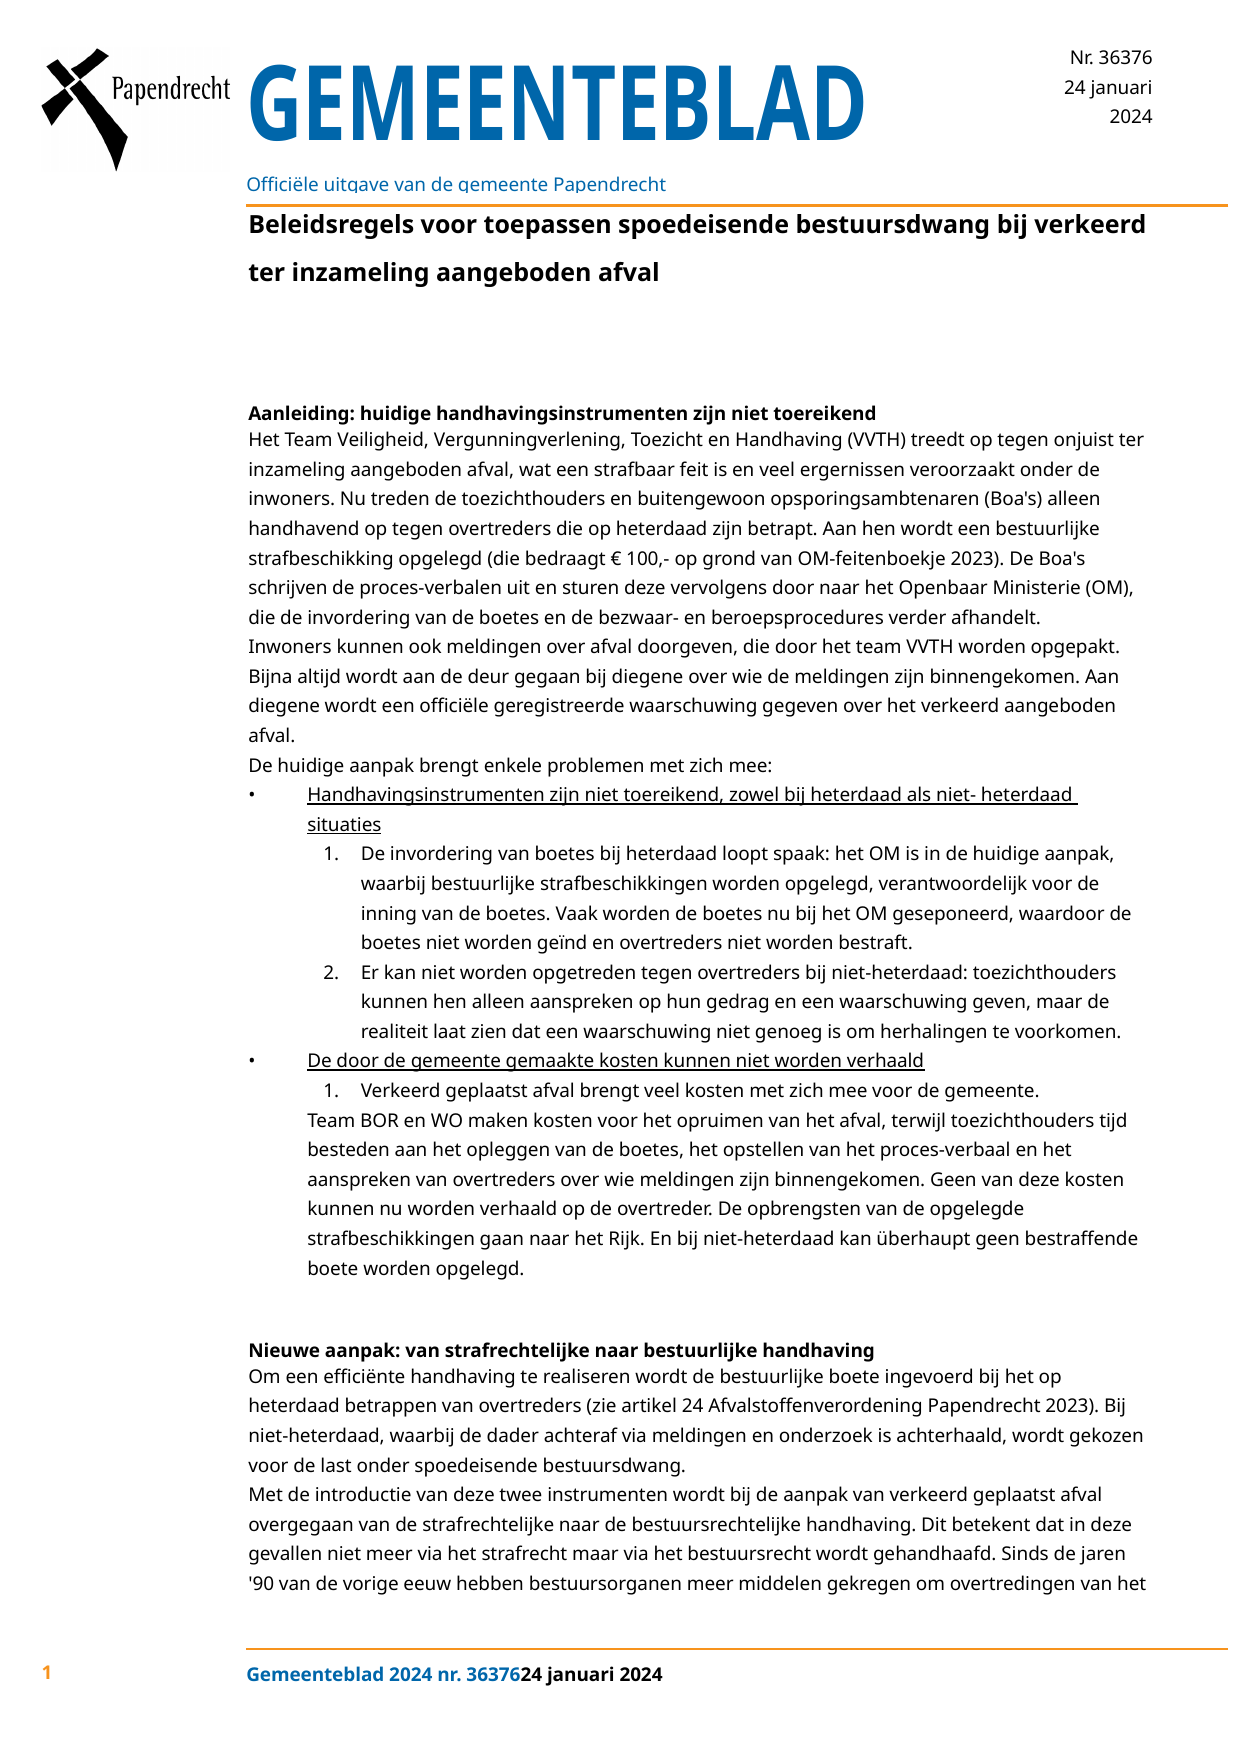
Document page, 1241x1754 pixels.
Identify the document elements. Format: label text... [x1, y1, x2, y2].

text Met de introductie van deze twee instrumenten wordt bij de aanpak van verkeerd geplaatst afval overgegaan van de strafrechtelijke naar de bestuursrechtelijke handhaving. Dit betekent dat in deze gevallen niet meer via het strafrecht maar via het bestuursrecht wordt gehandhaafd. Sinds de jaren '90 van de vorige eeuw hebben bestuursorganen meer middelen gekregen om overtredingen van het [248, 1481, 1152, 1596]
text Nieuwe aanpak: van strafrechtelijke naar bestuurlijke handhaving [248, 1335, 1152, 1363]
text Beleidsregels voor toepassen spoedeisende bestuursdwang bij verkeerd ter inzameling aangeboden afval [248, 207, 1152, 288]
list Handhavingsinstrumenten zijn niet toereikend, zowel bij heterdaad als niet- heterdaad situaties [248, 781, 1152, 837]
text De huidige aanpak brengt enkele problemen met zich mee: [248, 752, 1152, 777]
list Verkeerd geplaatst afval brengt veel kosten met zich mee voor de gemeente. [323, 1077, 1152, 1103]
picture [41, 47, 231, 172]
text Inwoners kunnen ook meldingen over afval doorgeven, die door het team VVTH worden opgepakt. Bijna altijd wordt aan de deur gegaan bij diegene over wie de meldingen zijn binnengekomen. Aan diegene wordt een officiële geregistreerde waarschuwing gegeven over het verkeerd aangeboden afval. [248, 633, 1152, 748]
list De door de gemeente gemaakte kosten kunnen niet worden verhaald [248, 1048, 1152, 1073]
list De invordering van boetes bij heterdaad loopt spaak: het OM is in de huidige aanpak, waarbij bestuurlijke strafbeschikkingen worden opgelegd, verantwoordelijk voor de inning van de boetes. Vaak worden de boetes nu bij het OM geseponeerd, waardoor de boetes niet worden geïnd en overtreders niet worden bestraft. [323, 841, 1152, 955]
text Om een efficiënte handhaving te realiseren wordt de bestuurlijke boete ingevoerd bij het op heterdaad betrappen van overtreders (zie artikel 24 Afvalstoffenverordening Papendrecht 2023). Bij niet-heterdaad, waarbij de dader achteraf via meldingen en onderzoek is achterhaald, wordt gekozen voor de last onder spoedeisende bestuursdwang. [248, 1363, 1152, 1478]
text Het Team Veiligheid, Vergunningverlening, Toezicht en Handhaving (VVTH) treedt op tegen onjuist ter inzameling aangeboden afval, wat een strafbaar feit is en veel ergernissen veroorzaakt onder de inwoners. Nu treden de toezichthouders en buitengewoon opsporingsambtenaren (Boa's) alleen handhavend op tegen overtreders die op heterdaad zijn betrapt. Aan hen wordt een bestuurlijke strafbeschikking opgelegd (die bedraagt € 100,- op grond van OM-feitenboekje 2023). De Boa's schrijven de proces-verbalen uit en sturen deze vervolgens door naar het Openbaar Ministerie (OM), die de invordering van de boetes en de bezwaar- en beroepsprocedures verder afhandelt. [248, 426, 1152, 629]
list Er kan niet worden opgetreden tegen overtreders bij niet-heterdaad: toezichthouders kunnen hen alleen aanspreken op hun gedrag en een waarschuwing geven, maar de realiteit laat zien dat een waarschuwing niet genoeg is om herhalingen te voorkomen. [323, 959, 1152, 1044]
text Aanleiding: huidige handhavingsinstrumenten zijn niet toereikend [248, 398, 1152, 426]
list Team BOR en WO maken kosten voor het opruimen van het afval, terwijl toezichthouders tijd besteden aan het opleggen van de boetes, het opstellen van het proces-verbaal en het aanspreken van overtreders over wie meldingen zijn binnengekomen. Geen van deze kosten kunnen nu worden verhaald op de overtreder. De opbrengsten van de opgelegde strafbeschikkingen gaan naar het Rijk. En bij niet-heterdaad kan überhaupt geen bestraffende boete worden opgelegd. [248, 1107, 1152, 1280]
